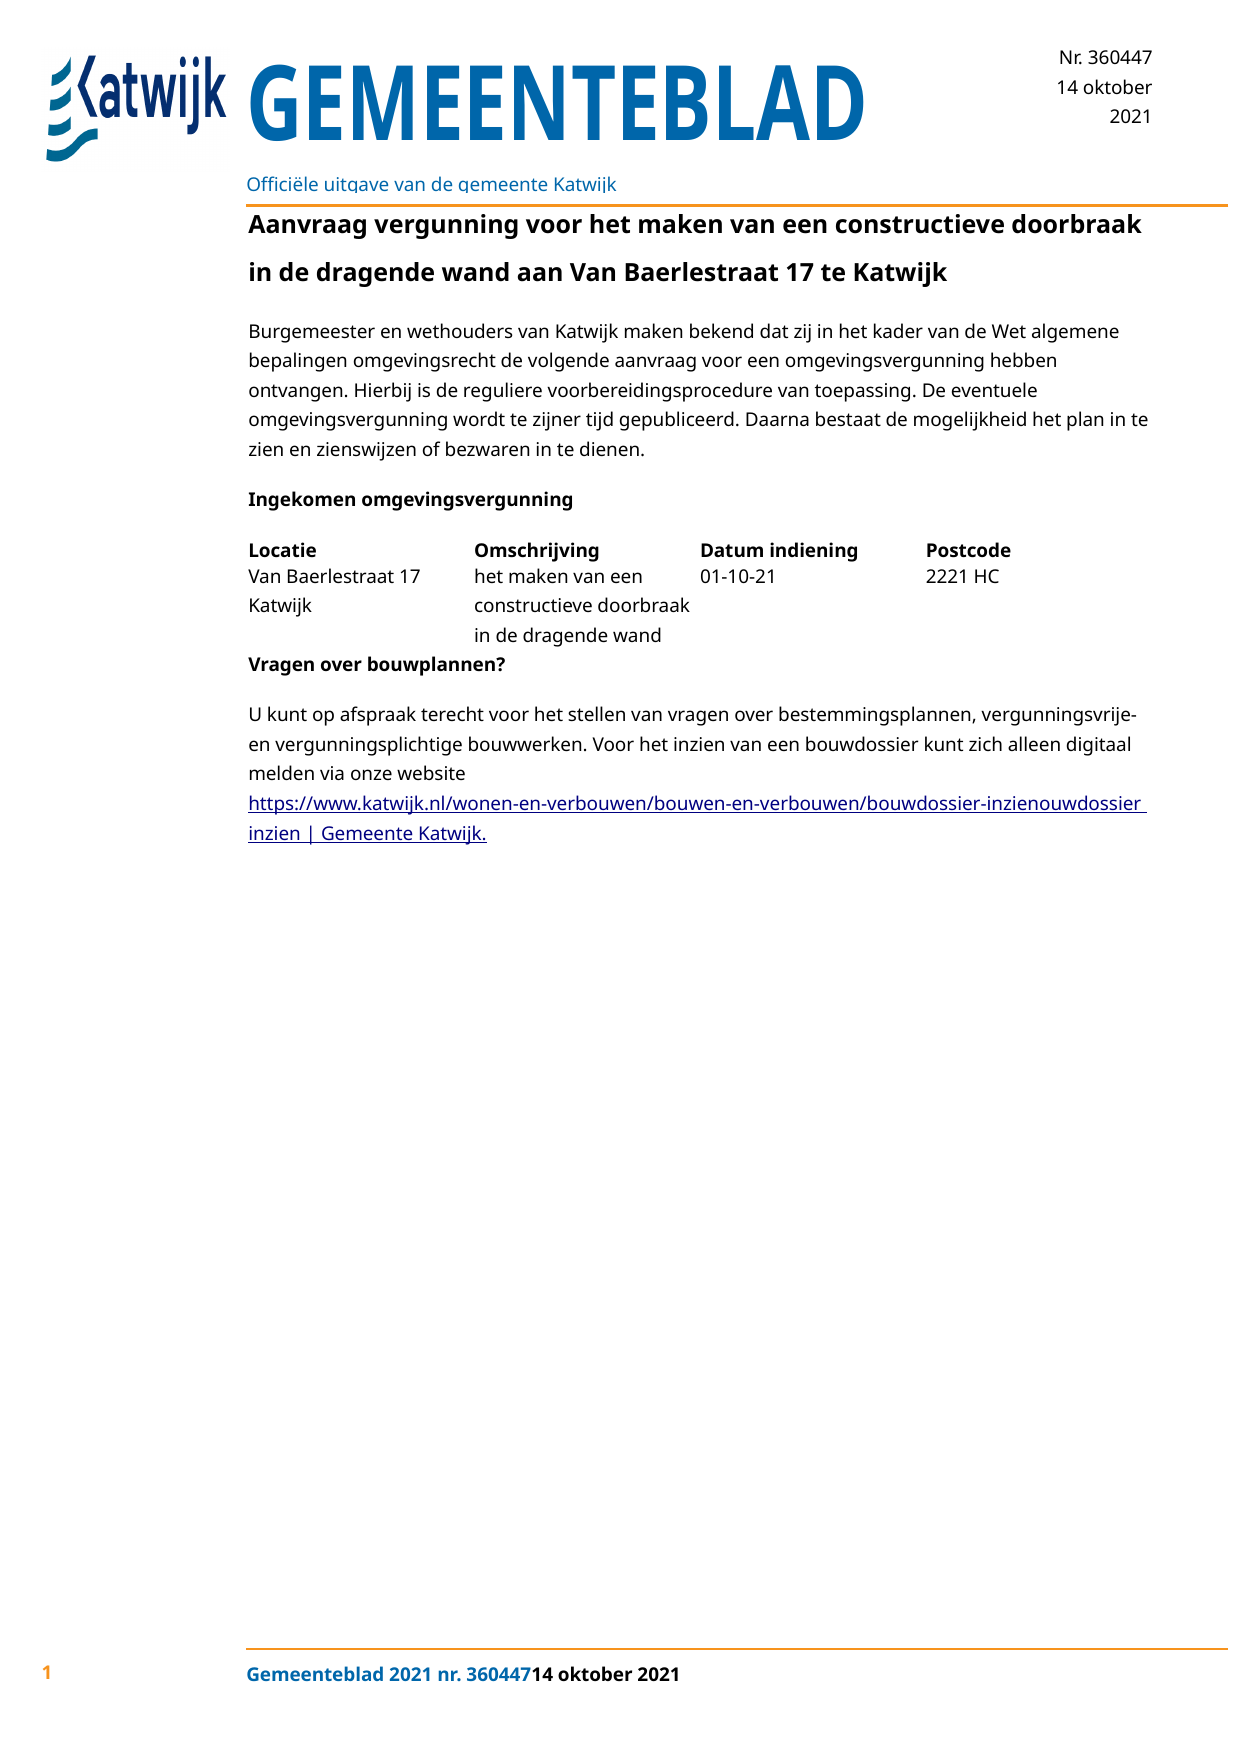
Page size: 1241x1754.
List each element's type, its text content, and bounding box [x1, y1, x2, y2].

text Burgemeester en wethouders van Katwijk maken bekend dat zij in het kader van de Wet algemene bepalingen omgevingsrecht de volgende aanvraag voor een omgevingsvergunning hebben ontvangen. Hierbij is de reguliere voorbereidingsprocedure van toepassing. De eventuele omgevingsvergunning wordt te zijner tijd gepubliceerd. Daarna bestaat de mogelijkheid het plan in te zien en zienswijzen of bezwaren in te dienen. [248, 318, 1152, 462]
text Vragen over bouwplannen? [248, 651, 1152, 677]
table_header Omschrijving [474, 537, 700, 563]
table_header Datum indiening [700, 537, 926, 563]
text Ingekomen omgevingsvergunning [248, 487, 1152, 512]
table_cell 01-10-21 [700, 563, 926, 648]
table_header Postcode [926, 537, 1152, 563]
text U kunt op afspraak terecht voor het stellen van vragen over bestemmingsplannen, vergunningsvrije- en vergunningsplichtige bouwwerken. Voor het inzien van een bouwdossier kunt zich alleen digitaal melden via onze website https://www.katwijk.nl/wonen-en-verbouwen/bouwen-en-verbouwen/bouwdossier-inzienouwdossier inzien | Gemeente Katwijk. [248, 701, 1152, 846]
table_cell Van Baerlestraat 17 Katwijk [248, 563, 474, 648]
table_cell 2221 HC [926, 563, 1152, 648]
table_header Locatie [248, 537, 474, 563]
table_cell het maken van een constructieve doorbraak in de dragende wand [474, 563, 700, 648]
picture [41, 47, 231, 172]
text Aanvraag vergunning voor het maken van een constructieve doorbraak in de dragende wand aan Van Baerlestraat 17 te Katwijk [248, 207, 1152, 288]
